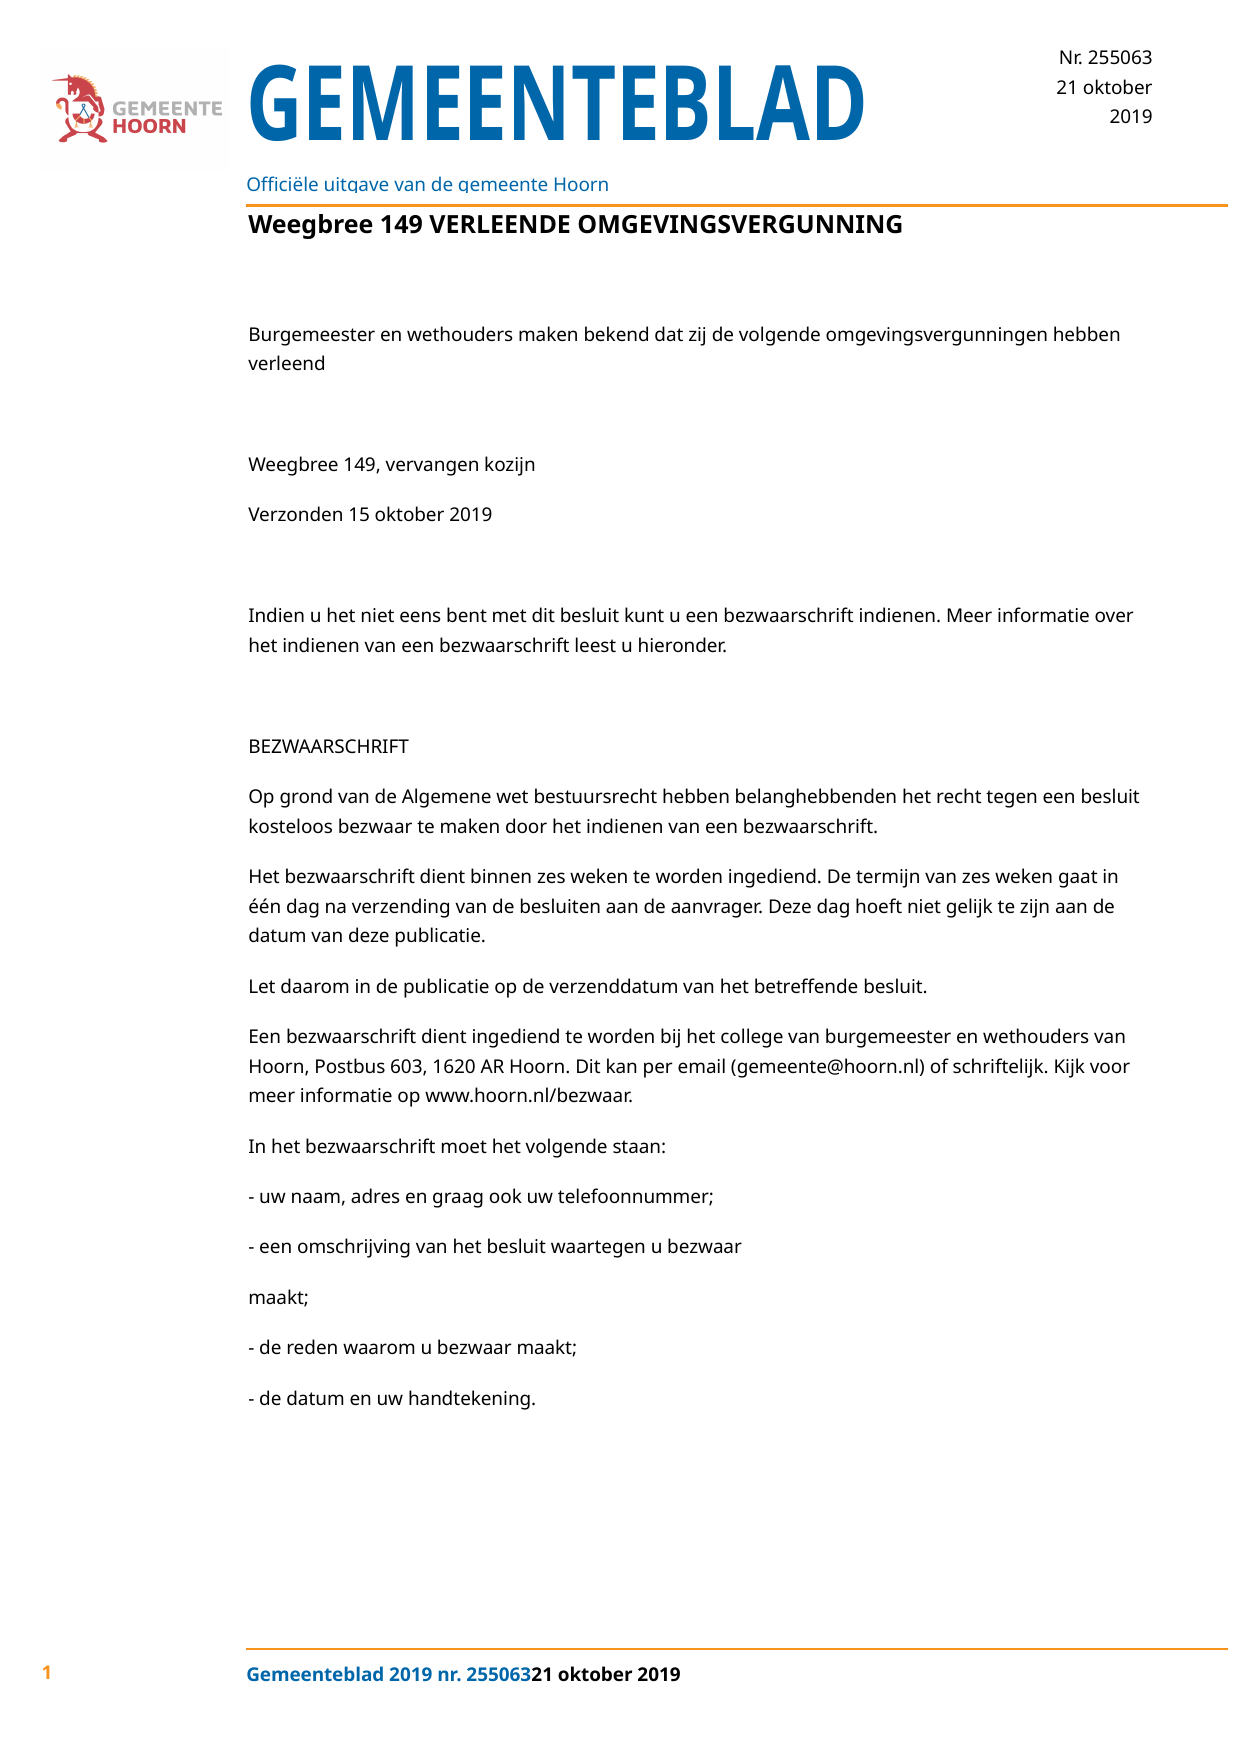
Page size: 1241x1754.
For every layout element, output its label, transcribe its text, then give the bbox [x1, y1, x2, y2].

text BEZWAARSCHRIFT [248, 733, 1152, 758]
text - de reden waarom u bezwaar maakt; [248, 1334, 1152, 1360]
text maakt; [248, 1284, 1152, 1310]
text Weegbree 149 VERLEENDE OMGEVINGSVERGUNNING [248, 207, 1152, 241]
text Burgemeester en wethouders maken bekend dat zij de volgende omgevingsvergunningen hebben verleend [248, 321, 1152, 376]
picture [41, 47, 231, 172]
text Het bezwaarschrift dient binnen zes weken te worden ingediend. De termijn van zes weken gaat in één dag na verzending van de besluiten aan de aanvrager. Deze dag hoeft niet gelijk te zijn aan de datum van deze publicatie. [248, 863, 1152, 948]
text - de datum en uw handtekening. [248, 1385, 1152, 1411]
text Weegbree 149, vervangen kozijn [248, 451, 1152, 477]
text Verzonden 15 oktober 2019 [248, 502, 1152, 527]
text In het bezwaarschrift moet het volgende staan: [248, 1133, 1152, 1158]
text Let daarom in de publicatie op de verzenddatum van het betreffende besluit. [248, 973, 1152, 998]
text - een omschrijving van het besluit waartegen u bezwaar [248, 1234, 1152, 1259]
text Indien u het niet eens bent met dit besluit kunt u een bezwaarschrift indienen. Meer informatie over het indienen van een bezwaarschrift leest u hieronder. [248, 602, 1152, 658]
text Op grond van de Algemene wet bestuursrecht hebben belanghebbenden het recht tegen een besluit kosteloos bezwaar te maken door het indienen van een bezwaarschrift. [248, 783, 1152, 838]
text - uw naam, adres en graag ook uw telefoonnummer; [248, 1183, 1152, 1209]
text Een bezwaarschrift dient ingediend te worden bij het college van burgemeester en wethouders van Hoorn, Postbus 603, 1620 AR Hoorn. Dit kan per email (gemeente@hoorn.nl) of schriftelijk. Kijk voor meer informatie op www.hoorn.nl/bezwaar. [248, 1023, 1152, 1108]
